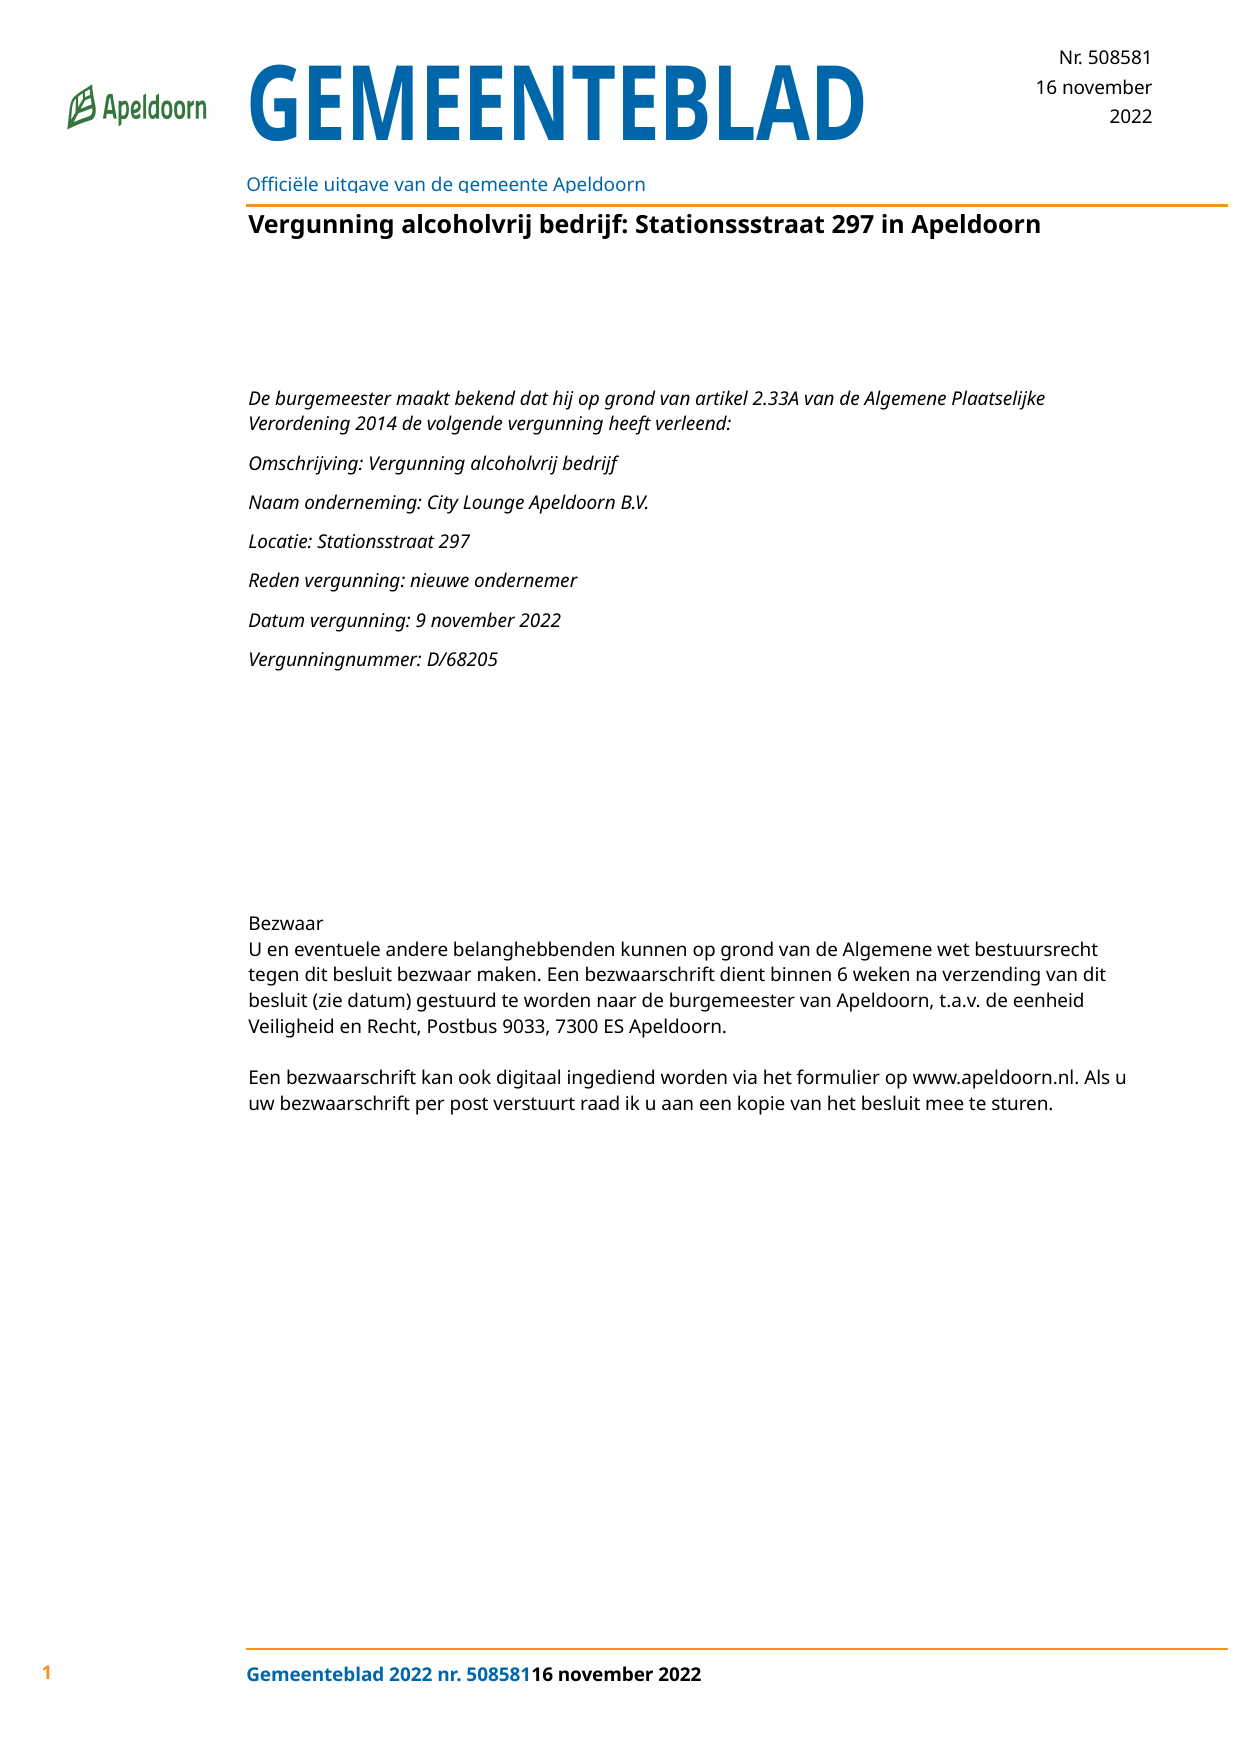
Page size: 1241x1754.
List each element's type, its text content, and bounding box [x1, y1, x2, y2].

text Een bezwaarschrift kan ook digitaal ingediend worden via het formulier op www.apeldoorn.nl. Als u uw bezwaarschrift per post verstuurt raad ik u aan een kopie van het besluit mee te sturen. [248, 1064, 1152, 1116]
text Bezwaar [248, 910, 1152, 936]
text Vergunning alcoholvrij bedrijf: Stationssstraat 297 in Apeldoorn [248, 207, 1152, 241]
picture [41, 47, 231, 172]
text Naam onderneming: City Lounge Apeldoorn B.V. [248, 489, 1152, 515]
text De burgemeester maakt bekend dat hij op grond van artikel 2.33A van de Algemene Plaatselijke Verordening 2014 de volgende vergunning heeft verleend: [248, 385, 1152, 436]
text Omschrijving: Vergunning alcoholvrij bedrijf [248, 450, 1152, 475]
text Locatie: Stationsstraat 297 [248, 528, 1152, 554]
text Reden vergunning: nieuwe ondernemer [248, 567, 1152, 593]
text U en eventuele andere belanghebbenden kunnen op grond van de Algemene wet bestuursrecht tegen dit besluit bezwaar maken. Een bezwaarschrift dient binnen 6 weken na verzending van dit besluit (zie datum) gestuurd te worden naar de burgemeester van Apeldoorn, t.a.v. de eenheid Veiligheid en Recht, Postbus 9033, 7300 ES Apeldoorn. [248, 936, 1152, 1039]
text Datum vergunning: 9 november 2022 [248, 607, 1152, 632]
text Vergunningnummer: D/68205 [248, 646, 1152, 672]
